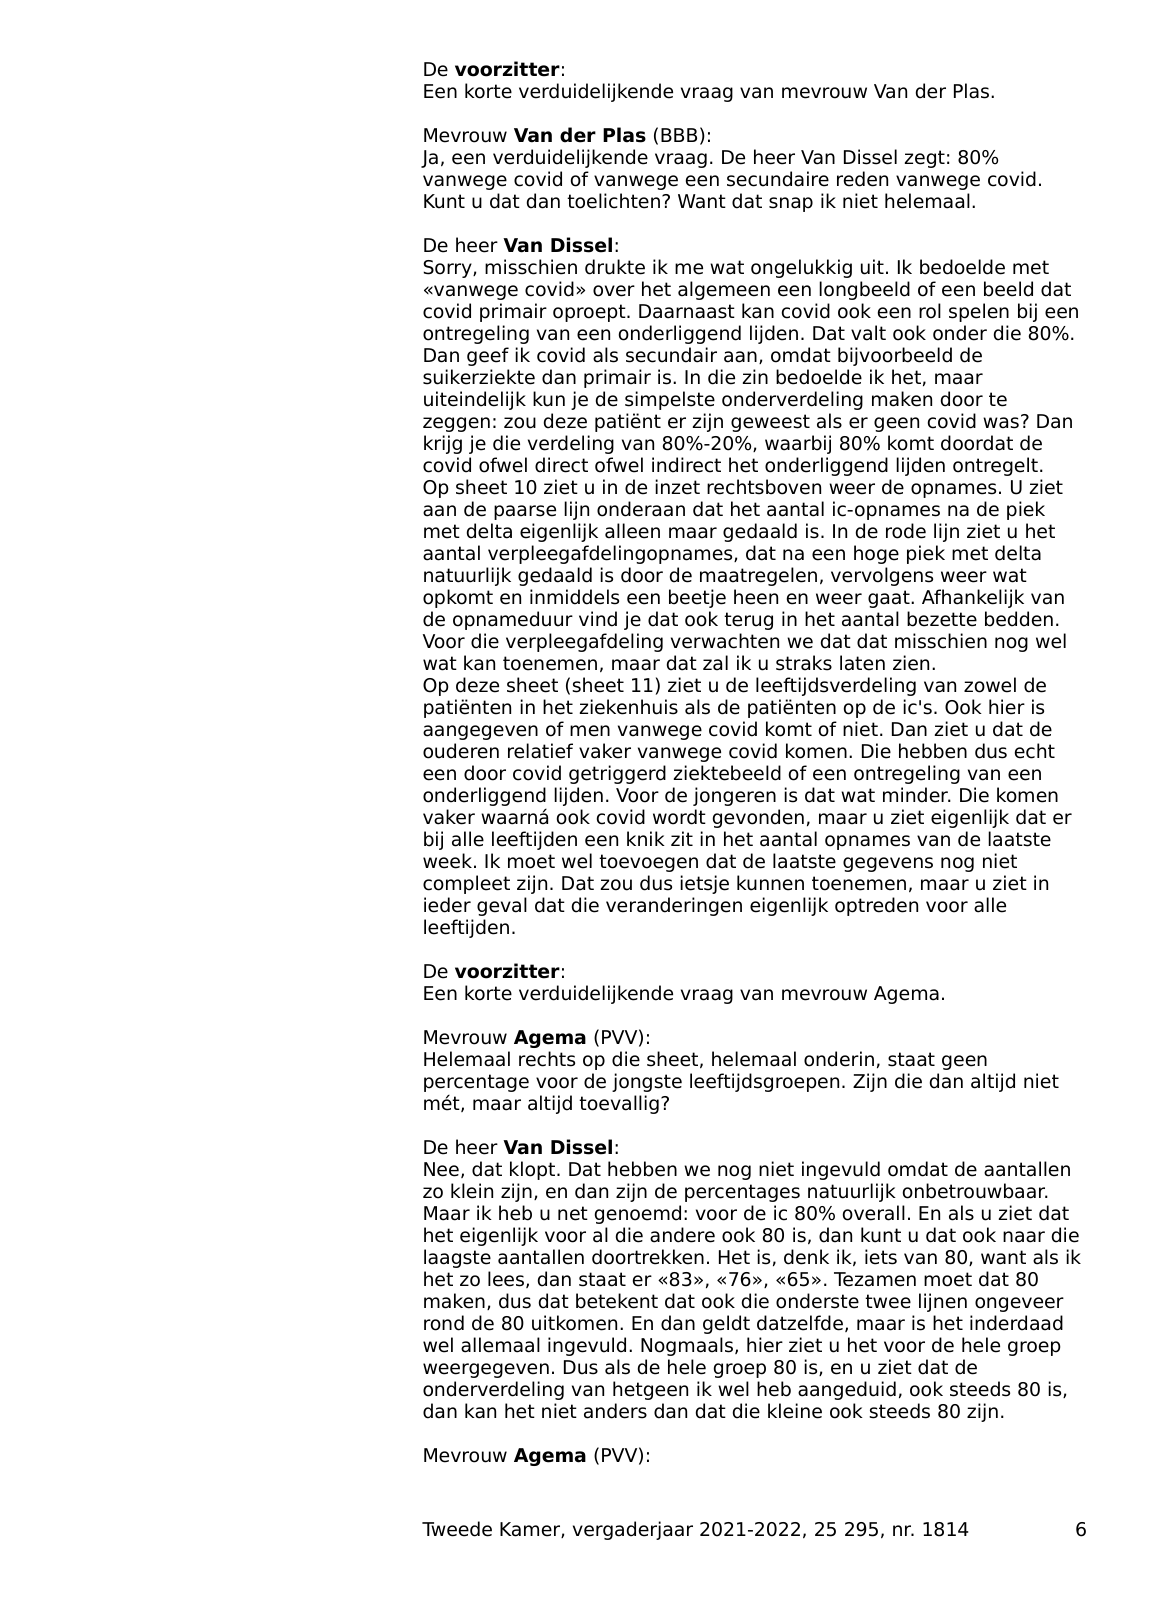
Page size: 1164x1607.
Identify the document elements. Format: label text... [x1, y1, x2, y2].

text Mevrouw Agema (PVV): [422, 1027, 1087, 1049]
text Een korte verduidelijkende vraag van mevrouw Agema. [422, 983, 1087, 1005]
text Mevrouw Agema (PVV): [422, 1445, 1087, 1467]
text De heer Van Dissel: [422, 1137, 1087, 1159]
text Helemaal rechts op die sheet, helemaal onderin, staat geen percentage voor de jongste leeftijdsgroepen. Zijn die dan altijd niet mét, maar altijd toevallig? [422, 1049, 1087, 1115]
text De voorzitter: [422, 961, 1087, 983]
text Op sheet 10 ziet u in de inzet rechtsboven weer de opnames. U ziet aan de paarse lijn onderaan dat het aantal ic-opnames na de piek met delta eigenlijk alleen maar gedaald is. In de rode lijn ziet u het aantal verpleegafdelingopnames, dat na een hoge piek met delta natuurlijk gedaald is door de maatregelen, vervolgens weer wat opkomt en inmiddels een beetje heen en weer gaat. Afhankelijk van de opnameduur vind je dat ook terug in het aantal bezette bedden. Voor die verpleegafdeling verwachten we dat dat misschien nog wel wat kan toenemen, maar dat zal ik u straks laten zien. [422, 477, 1087, 675]
text Nee, dat klopt. Dat hebben we nog niet ingevuld omdat de aantallen zo klein zijn, en dan zijn de percentages natuurlijk onbetrouwbaar. Maar ik heb u net genoemd: voor de ic 80% overall. En als u ziet dat het eigenlijk voor al die andere ook 80 is, dan kunt u dat ook naar die laagste aantallen doortrekken. Het is, denk ik, iets van 80, want als ik het zo lees, dan staat er «83», «76», «65». Tezamen moet dat 80 maken, dus dat betekent dat ook die onderste twee lijnen ongeveer rond de 80 uitkomen. En dan geldt datzelfde, maar is het inderdaad wel allemaal ingevuld. Nogmaals, hier ziet u het voor de hele groep weergegeven. Dus als de hele groep 80 is, en u ziet dat de onderverdeling van hetgeen ik wel heb aangeduid, ook steeds 80 is, dan kan het niet anders dan dat die kleine ook steeds 80 zijn. [422, 1159, 1087, 1423]
text Op deze sheet (sheet 11) ziet u de leeftijdsverdeling van zowel de patiënten in het ziekenhuis als de patiënten op de ic's. Ook hier is aangegeven of men vanwege covid komt of niet. Dan ziet u dat de ouderen relatief vaker vanwege covid komen. Die hebben dus echt een door covid getriggerd ziektebeeld of een ontregeling van een onderliggend lijden. Voor de jongeren is dat wat minder. Die komen vaker waarná ook covid wordt gevonden, maar u ziet eigenlijk dat er bij alle leeftijden een knik zit in het aantal opnames van de laatste week. Ik moet wel toevoegen dat de laatste gegevens nog niet compleet zijn. Dat zou dus ietsje kunnen toenemen, maar u ziet in ieder geval dat die veranderingen eigenlijk optreden voor alle leeftijden. [422, 675, 1087, 939]
text Sorry, misschien drukte ik me wat ongelukkig uit. Ik bedoelde met «vanwege covid» over het algemeen een longbeeld of een beeld dat covid primair oproept. Daarnaast kan covid ook een rol spelen bij een ontregeling van een onderliggend lijden. Dat valt ook onder die 80%. Dan geef ik covid als secundair aan, omdat bijvoorbeeld de suikerziekte dan primair is. In die zin bedoelde ik het, maar uiteindelijk kun je de simpelste onderverdeling maken door te zeggen: zou deze patiënt er zijn geweest als er geen covid was? Dan krijg je die verdeling van 80%-20%, waarbij 80% komt doordat de covid ofwel direct ofwel indirect het onderliggend lijden ontregelt. [422, 257, 1087, 477]
text De heer Van Dissel: [422, 235, 1087, 257]
text De voorzitter: [422, 59, 1087, 81]
text Ja, een verduidelijkende vraag. De heer Van Dissel zegt: 80% vanwege covid of vanwege een secundaire reden vanwege covid. Kunt u dat dan toelichten? Want dat snap ik niet helemaal. [422, 147, 1087, 213]
text Een korte verduidelijkende vraag van mevrouw Van der Plas. [422, 81, 1087, 103]
text Mevrouw Van der Plas (BBB): [422, 125, 1087, 147]
